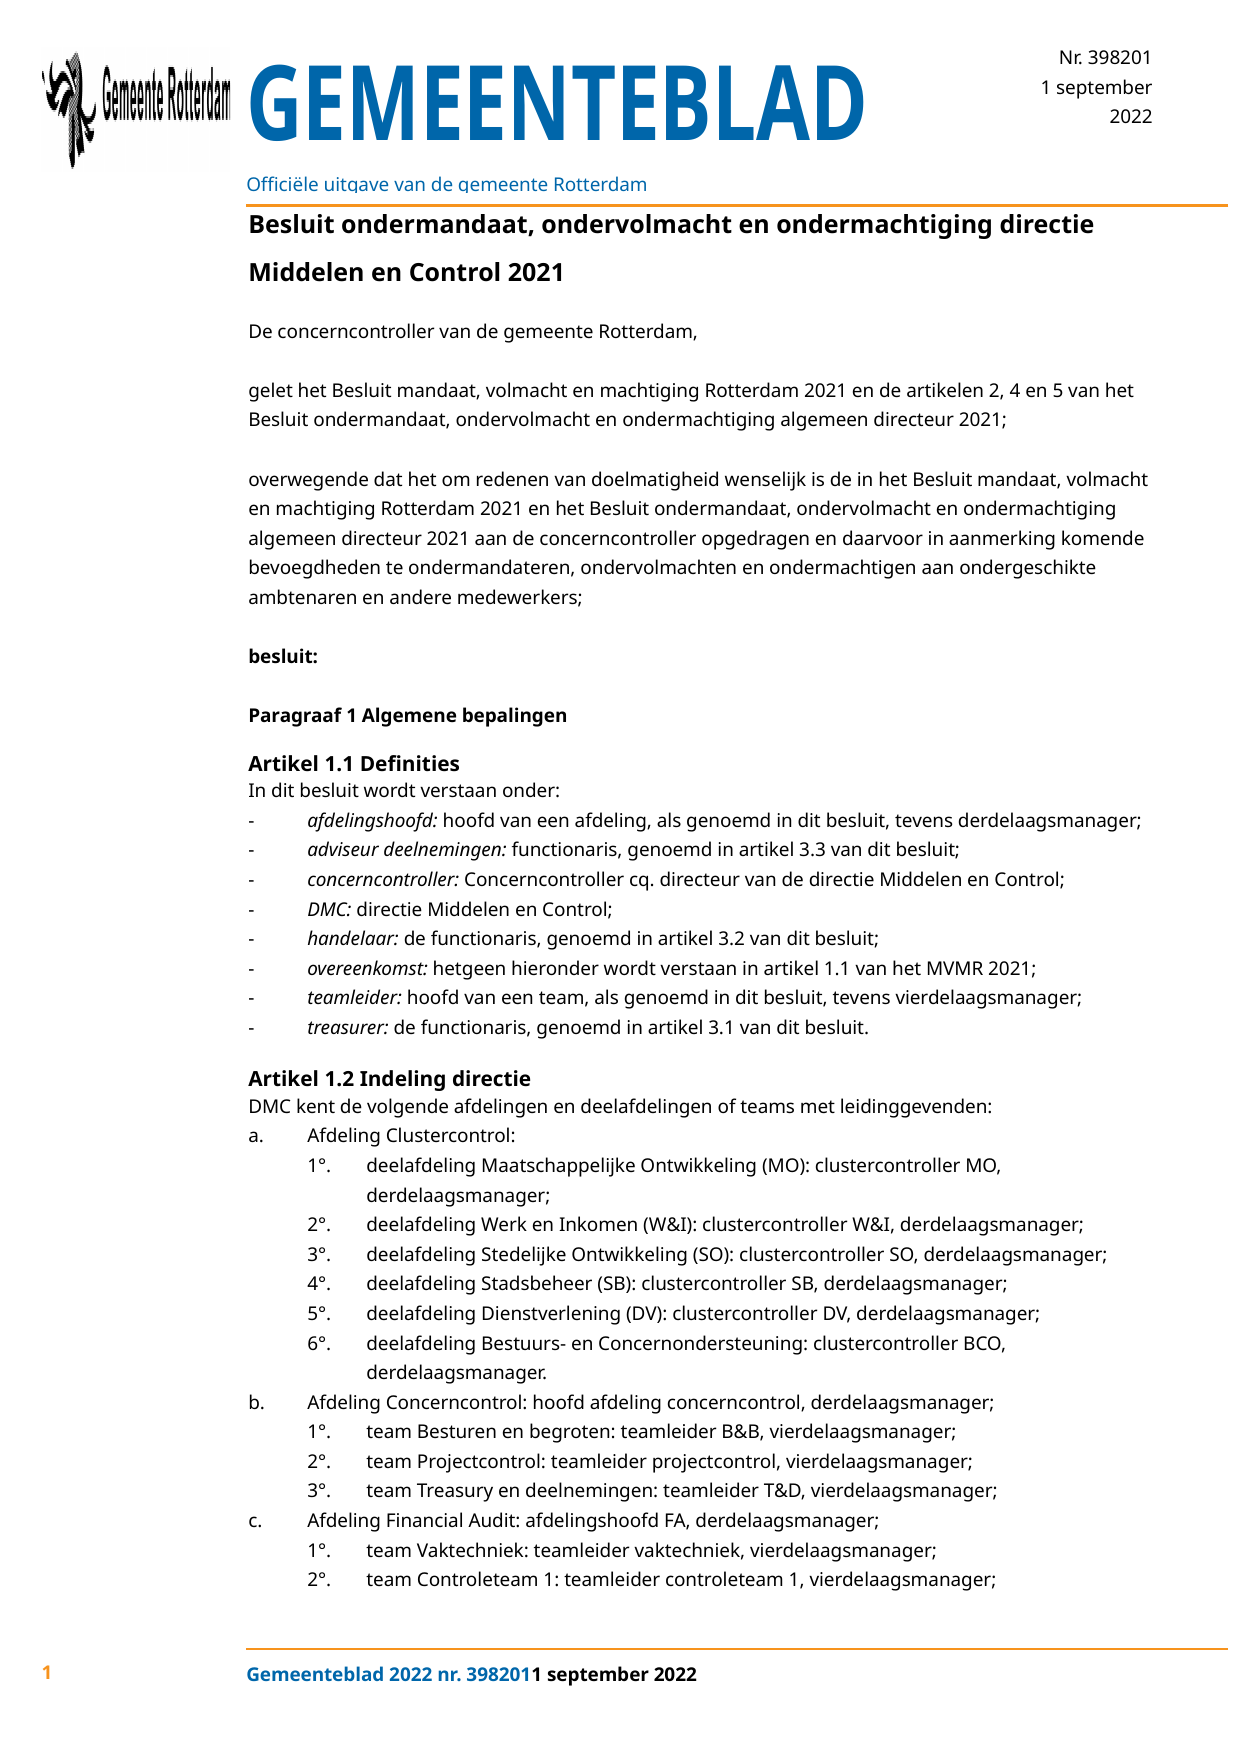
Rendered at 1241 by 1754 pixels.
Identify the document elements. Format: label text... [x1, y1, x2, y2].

list deelafdeling Stedelijke Ontwikkeling (SO): clustercontroller SO, derdelaagsmanager; [307, 1241, 1152, 1267]
list Afdeling Financial Audit: afdelingshoofd FA, derdelaagsmanager; [248, 1507, 1152, 1533]
list handelaar: de functionaris, genoemd in artikel 3.2 van dit besluit; [248, 925, 1152, 951]
list team Controleteam 1: teamleider controleteam 1, vierdelaagsmanager; [307, 1566, 1152, 1592]
list concerncontroller: Concerncontroller cq. directeur van de directie Middelen en Control; [248, 866, 1152, 892]
list deelafdeling Bestuurs- en Concernondersteuning: clustercontroller BCO, derdelaagsmanager. [307, 1330, 1152, 1385]
text overwegende dat het om redenen van doelmatigheid wenselijk is de in het Besluit mandaat, volmacht en machtiging Rotterdam 2021 en het Besluit ondermandaat, ondervolmacht en ondermachtiging algemeen directeur 2021 aan de concerncontroller opgedragen en daarvoor in aanmerking komende bevoegdheden te ondermandateren, ondervolmachten en ondermachtigen aan ondergeschikte ambtenaren en andere medewerkers; [248, 466, 1152, 610]
list team Besturen en begroten: teamleider B&B, vierdelaagsmanager; [307, 1418, 1152, 1444]
list team Vaktechniek: teamleider vaktechniek, vierdelaagsmanager; [307, 1537, 1152, 1562]
list deelafdeling Maatschappelijke Ontwikkeling (MO): clustercontroller MO, derdelaagsmanager; [307, 1152, 1152, 1207]
list deelafdeling Werk en Inkomen (W&I): clustercontroller W&I, derdelaagsmanager; [307, 1211, 1152, 1237]
list deelafdeling Dienstverlening (DV): clustercontroller DV, derdelaagsmanager; [307, 1300, 1152, 1326]
list Afdeling Concerncontrol: hoofd afdeling concerncontrol, derdelaagsmanager; [248, 1389, 1152, 1414]
list DMC: directie Middelen en Control; [248, 896, 1152, 922]
list afdelingshoofd: hoofd van een afdeling, als genoemd in dit besluit, tevens derdelaagsmanager; [248, 807, 1152, 833]
text Paragraaf 1 Algemene bepalingen [248, 702, 1152, 728]
list deelafdeling Stadsbeheer (SB): clustercontroller SB, derdelaagsmanager; [307, 1271, 1152, 1296]
text Besluit ondermandaat, ondervolmacht en ondermachtiging directie Middelen en Control 2021 [248, 207, 1152, 288]
text Artikel 1.2 Indeling directie [248, 1064, 1152, 1093]
list treasurer: de functionaris, genoemd in artikel 3.1 van dit besluit. [248, 1014, 1152, 1040]
text De concerncontroller van de gemeente Rotterdam, [248, 318, 1152, 344]
list teamleider: hoofd van een team, als genoemd in dit besluit, tevens vierdelaagsmanager; [248, 984, 1152, 1010]
list team Projectcontrol: teamleider projectcontrol, vierdelaagsmanager; [307, 1448, 1152, 1474]
text gelet het Besluit mandaat, volmacht en machtiging Rotterdam 2021 en de artikelen 2, 4 en 5 van het Besluit ondermandaat, ondervolmacht en ondermachtiging algemeen directeur 2021; [248, 377, 1152, 432]
text DMC kent de volgende afdelingen en deelafdelingen of teams met leidinggevenden: [248, 1093, 1152, 1119]
picture [41, 47, 231, 172]
list adviseur deelnemingen: functionaris, genoemd in artikel 3.3 van dit besluit; [248, 837, 1152, 862]
list overeenkomst: hetgeen hieronder wordt verstaan in artikel 1.1 van het MVMR 2021; [248, 955, 1152, 981]
list Afdeling Clustercontrol: [248, 1123, 1152, 1148]
text Artikel 1.1 Definities [248, 749, 1152, 777]
text besluit: [248, 643, 1152, 669]
list team Treasury en deelnemingen: teamleider T&D, vierdelaagsmanager; [307, 1478, 1152, 1503]
text In dit besluit wordt verstaan onder: [248, 777, 1152, 803]
